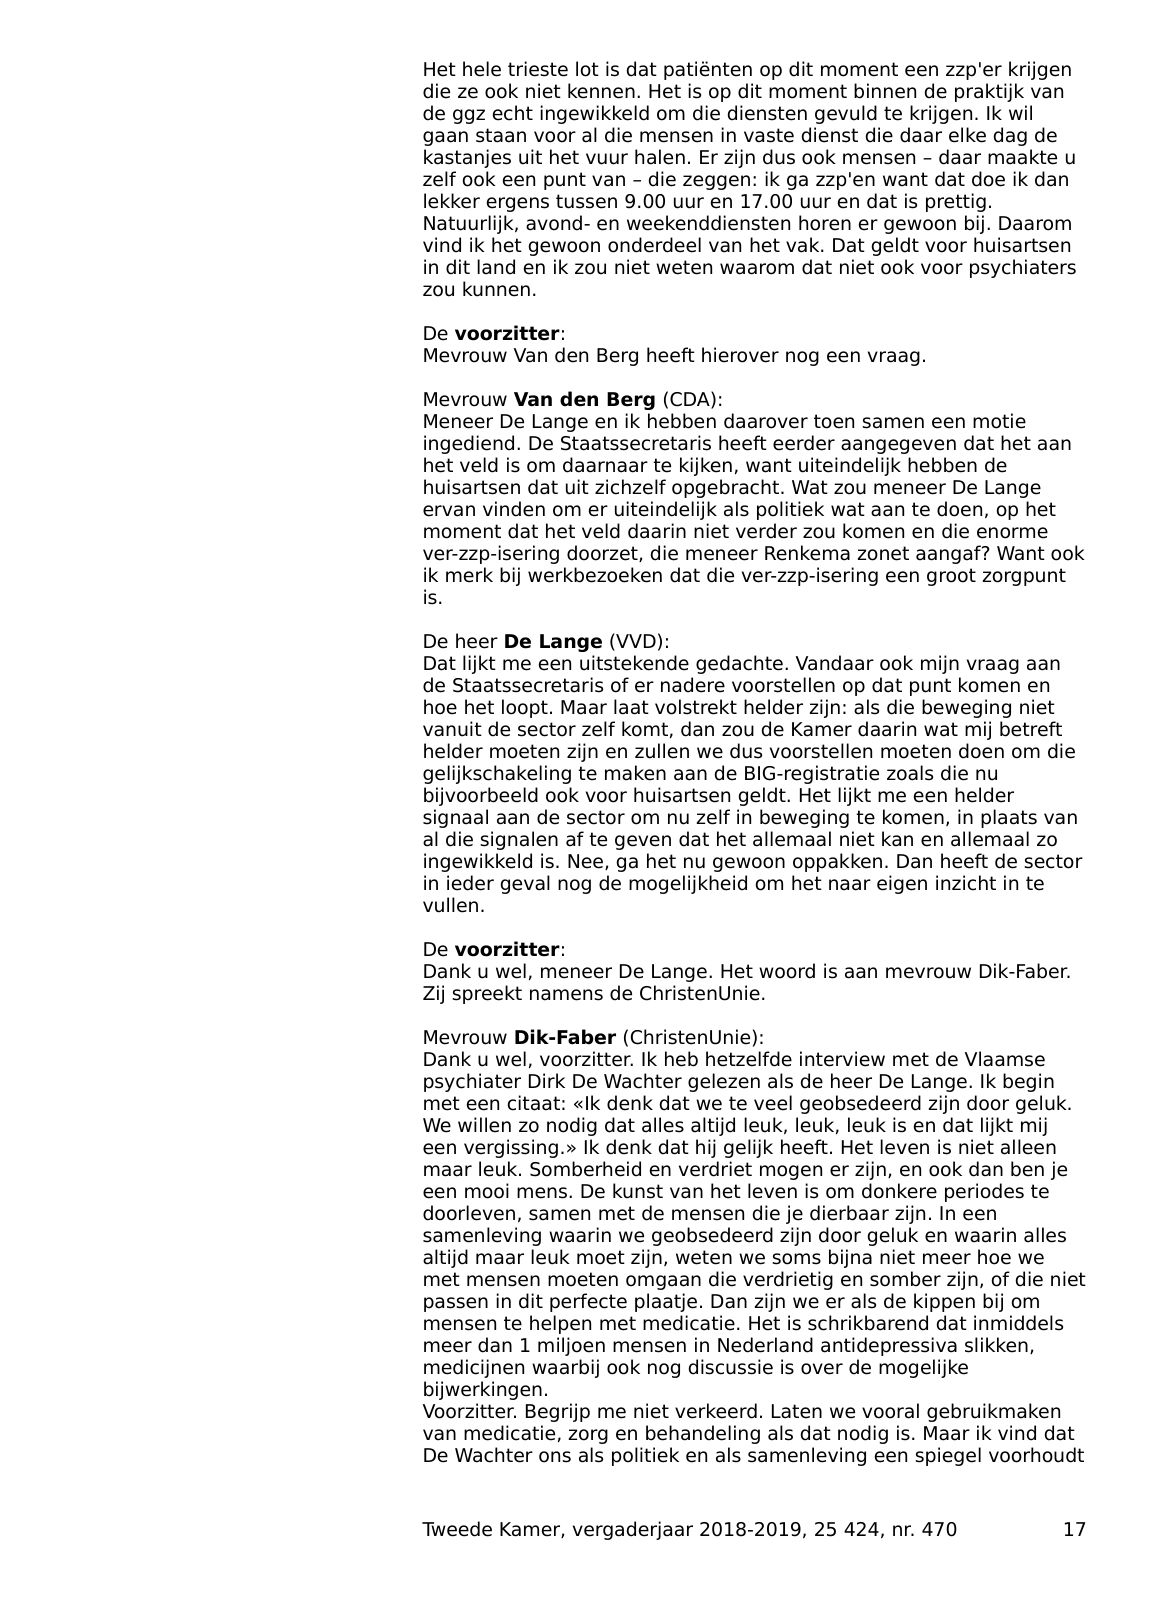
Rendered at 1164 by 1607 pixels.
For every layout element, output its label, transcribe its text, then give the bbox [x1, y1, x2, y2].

text De voorzitter: [422, 939, 1087, 961]
text De voorzitter: [422, 323, 1087, 345]
text Mevrouw Van den Berg (CDA): [422, 389, 1087, 411]
text Voorzitter. Begrijp me niet verkeerd. Laten we vooral gebruikmaken van medicatie, zorg en behandeling als dat nodig is. Maar ik vind dat De Wachter ons als politiek en als samenleving een spiegel voorhoudt [422, 1401, 1087, 1467]
text Dat lijkt me een uitstekende gedachte. Vandaar ook mijn vraag aan de Staatssecretaris of er nadere voorstellen op dat punt komen en hoe het loopt. Maar laat volstrekt helder zijn: als die beweging niet vanuit de sector zelf komt, dan zou de Kamer daarin wat mij betreft helder moeten zijn en zullen we dus voorstellen moeten doen om die gelijkschakeling te maken aan de BIG-registratie zoals die nu bijvoorbeeld ook voor huisartsen geldt. Het lijkt me een helder signaal aan de sector om nu zelf in beweging te komen, in plaats van al die signalen af te geven dat het allemaal niet kan en allemaal zo ingewikkeld is. Nee, ga het nu gewoon oppakken. Dan heeft de sector in ieder geval nog de mogelijkheid om het naar eigen inzicht in te vullen. [422, 653, 1087, 917]
text Meneer De Lange en ik hebben daarover toen samen een motie ingediend. De Staatssecretaris heeft eerder aangegeven dat het aan het veld is om daarnaar te kijken, want uiteindelijk hebben de huisartsen dat uit zichzelf opgebracht. Wat zou meneer De Lange ervan vinden om er uiteindelijk als politiek wat aan te doen, op het moment dat het veld daarin niet verder zou komen en die enorme ver-zzp-isering doorzet, die meneer Renkema zonet aangaf? Want ook ik merk bij werkbezoeken dat die ver-zzp-isering een groot zorgpunt is. [422, 411, 1087, 609]
text De heer De Lange (VVD): [422, 631, 1087, 653]
text Dank u wel, meneer De Lange. Het woord is aan mevrouw Dik-Faber. Zij spreekt namens de ChristenUnie. [422, 961, 1087, 1005]
text Mevrouw Van den Berg heeft hierover nog een vraag. [422, 345, 1087, 367]
text Mevrouw Dik-Faber (ChristenUnie): [422, 1027, 1087, 1049]
text Het hele trieste lot is dat patiënten op dit moment een zzp'er krijgen die ze ook niet kennen. Het is op dit moment binnen de praktijk van de ggz echt ingewikkeld om die diensten gevuld te krijgen. Ik wil gaan staan voor al die mensen in vaste dienst die daar elke dag de kastanjes uit het vuur halen. Er zijn dus ook mensen – daar maakte u zelf ook een punt van – die zeggen: ik ga zzp'en want dat doe ik dan lekker ergens tussen 9.00 uur en 17.00 uur en dat is prettig. Natuurlijk, avond- en weekenddiensten horen er gewoon bij. Daarom vind ik het gewoon onderdeel van het vak. Dat geldt voor huisartsen in dit land en ik zou niet weten waarom dat niet ook voor psychiaters zou kunnen. [422, 59, 1087, 301]
text Dank u wel, voorzitter. Ik heb hetzelfde interview met de Vlaamse psychiater Dirk De Wachter gelezen als de heer De Lange. Ik begin met een citaat: «Ik denk dat we te veel geobsedeerd zijn door geluk. We willen zo nodig dat alles altijd leuk, leuk, leuk is en dat lijkt mij een vergissing.» Ik denk dat hij gelijk heeft. Het leven is niet alleen maar leuk. Somberheid en verdriet mogen er zijn, en ook dan ben je een mooi mens. De kunst van het leven is om donkere periodes te doorleven, samen met de mensen die je dierbaar zijn. In een samenleving waarin we geobsedeerd zijn door geluk en waarin alles altijd maar leuk moet zijn, weten we soms bijna niet meer hoe we met mensen moeten omgaan die verdrietig en somber zijn, of die niet passen in dit perfecte plaatje. Dan zijn we er als de kippen bij om mensen te helpen met medicatie. Het is schrikbarend dat inmiddels meer dan 1 miljoen mensen in Nederland antidepressiva slikken, medicijnen waarbij ook nog discussie is over de mogelijke bijwerkingen. [422, 1049, 1087, 1401]
